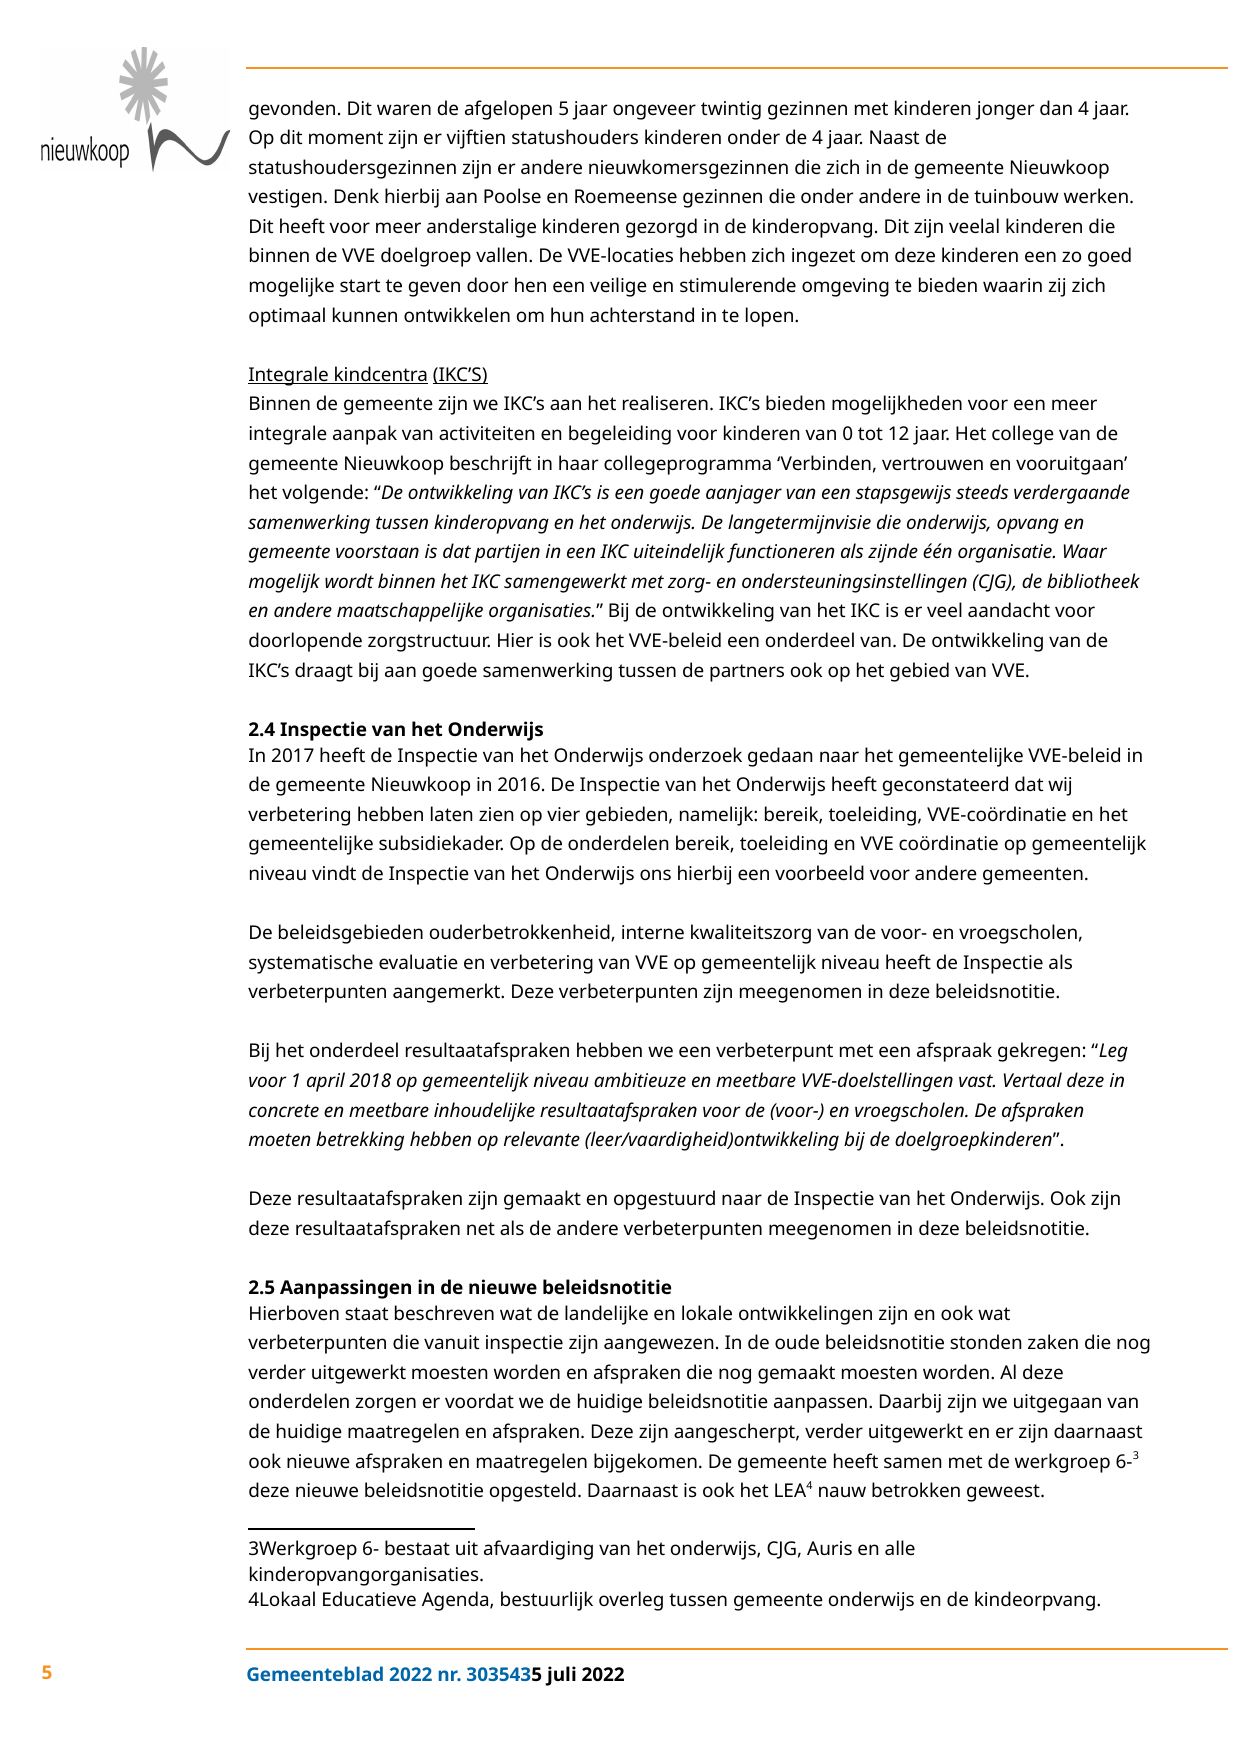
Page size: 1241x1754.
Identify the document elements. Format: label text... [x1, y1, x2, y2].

text Binnen de gemeente zijn we IKC’s aan het realiseren. IKC’s bieden mogelijkheden voor een meer integrale aanpak van activiteiten en begeleiding voor kinderen van 0 tot 12 jaar. Het college van de gemeente Nieuwkoop beschrijft in haar collegeprogramma ‘Verbinden, vertrouwen en vooruitgaan’ het volgende: “De ontwikkeling van IKC’s is een goede aanjager van een stapsgewijs steeds verdergaande samenwerking tussen kinderopvang en het onderwijs. De langetermijnvisie die onderwijs, opvang en gemeente voorstaan is dat partijen in een IKC uiteindelijk functioneren als zijnde één organisatie. Waar mogelijk wordt binnen het IKC samengewerkt met zorg- en ondersteuningsinstellingen (CJG), de bibliotheek en andere maatschappelijke organisaties.” Bij de ontwikkeling van het IKC is er veel aandacht voor doorlopende zorgstructuur. Hier is ook het VVE-beleid een onderdeel van. De ontwikkeling van de IKC’s draagt bij aan goede samenwerking tussen de partners ook op het gebied van VVE. [248, 391, 1152, 683]
text gevonden. Dit waren de afgelopen 5 jaar ongeveer twintig gezinnen met kinderen jonger dan 4 jaar. Op dit moment zijn er vijftien statushouders kinderen onder de 4 jaar. Naast de statushoudersgezinnen zijn er andere nieuwkomersgezinnen die zich in de gemeente Nieuwkoop vestigen. Denk hierbij aan Poolse en Roemeense gezinnen die onder andere in de tuinbouw werken. Dit heeft voor meer anderstalige kinderen gezorgd in de kinderopvang. Dit zijn veelal kinderen die binnen de VVE doelgroep vallen. De VVE-locaties hebben zich ingezet om deze kinderen een zo goed mogelijke start te geven door hen een veilige en stimulerende omgeving te bieden waarin zij zich optimaal kunnen ontwikkelen om hun achterstand in te lopen. [248, 95, 1152, 328]
text De beleidsgebieden ouderbetrokkenheid, interne kwaliteitszorg van de voor- en vroegscholen, systematische evaluatie en verbetering van VVE op gemeentelijk niveau heeft de Inspectie als verbeterpunten aangemerkt. Deze verbeterpunten zijn meegenomen in deze beleidsnotitie. [248, 919, 1152, 1004]
text Integrale kindcentra (IKC’S) [248, 361, 1152, 387]
text Bij het onderdeel resultaatafspraken hebben we een verbeterpunt met een afspraak gekregen: “Leg voor 1 april 2018 op gemeentelijk niveau ambitieuze en meetbare VVE-doelstellingen vast. Vertaal deze in concrete en meetbare inhoudelijke resultaatafspraken voor de (voor-) en vroegscholen. De afspraken moeten betrekking hebben op relevante (leer/vaardigheid)ontwikkeling bij de doelgroepkinderen”. [248, 1038, 1152, 1152]
text 2.5 Aanpassingen in de nieuwe beleidsnotitie [248, 1274, 1152, 1300]
text Werkgroep 6- bestaat uit afvaardiging van het onderwijs, CJG, Auris en alle kinderopvangorganisaties. [248, 1535, 1152, 1586]
picture [41, 47, 231, 172]
text Hierboven staat beschreven wat de landelijke en lokale ontwikkelingen zijn en ook wat verbeterpunten die vanuit inspectie zijn aangewezen. In de oude beleidsnotitie stonden zaken die nog verder uitgewerkt moesten worden en afspraken die nog gemaakt moesten worden. Al deze onderdelen zorgen er voordat we de huidige beleidsnotitie aanpassen. Daarbij zijn we uitgegaan van de huidige maatregelen en afspraken. Deze zijn aangescherpt, verder uitgewerkt en er zijn daarnaast ook nieuwe afspraken en maatregelen bijgekomen. De gemeente heeft samen met de werkgroep 6- deze nieuwe beleidsnotitie opgesteld. Daarnaast is ook het LEA nauw betrokken geweest. [248, 1300, 1152, 1503]
text Lokaal Educatieve Agenda, bestuurlijk overleg tussen gemeente onderwijs en de kindeorpvang. [248, 1586, 1152, 1612]
text In 2017 heeft de Inspectie van het Onderwijs onderzoek gedaan naar het gemeentelijke VVE-beleid in de gemeente Nieuwkoop in 2016. De Inspectie van het Onderwijs heeft geconstateerd dat wij verbetering hebben laten zien op vier gebieden, namelijk: bereik, toeleiding, VVE-coördinatie en het gemeentelijke subsidiekader. Op de onderdelen bereik, toeleiding en VVE coördinatie op gemeentelijk niveau vindt de Inspectie van het Onderwijs ons hierbij een voorbeeld voor andere gemeenten. [248, 742, 1152, 886]
text Deze resultaatafspraken zijn gemaakt en opgestuurd naar de Inspectie van het Onderwijs. Ook zijn deze resultaatafspraken net als de andere verbeterpunten meegenomen in deze beleidsnotitie. [248, 1186, 1152, 1241]
text 2.4 Inspectie van het Onderwijs [248, 716, 1152, 742]
